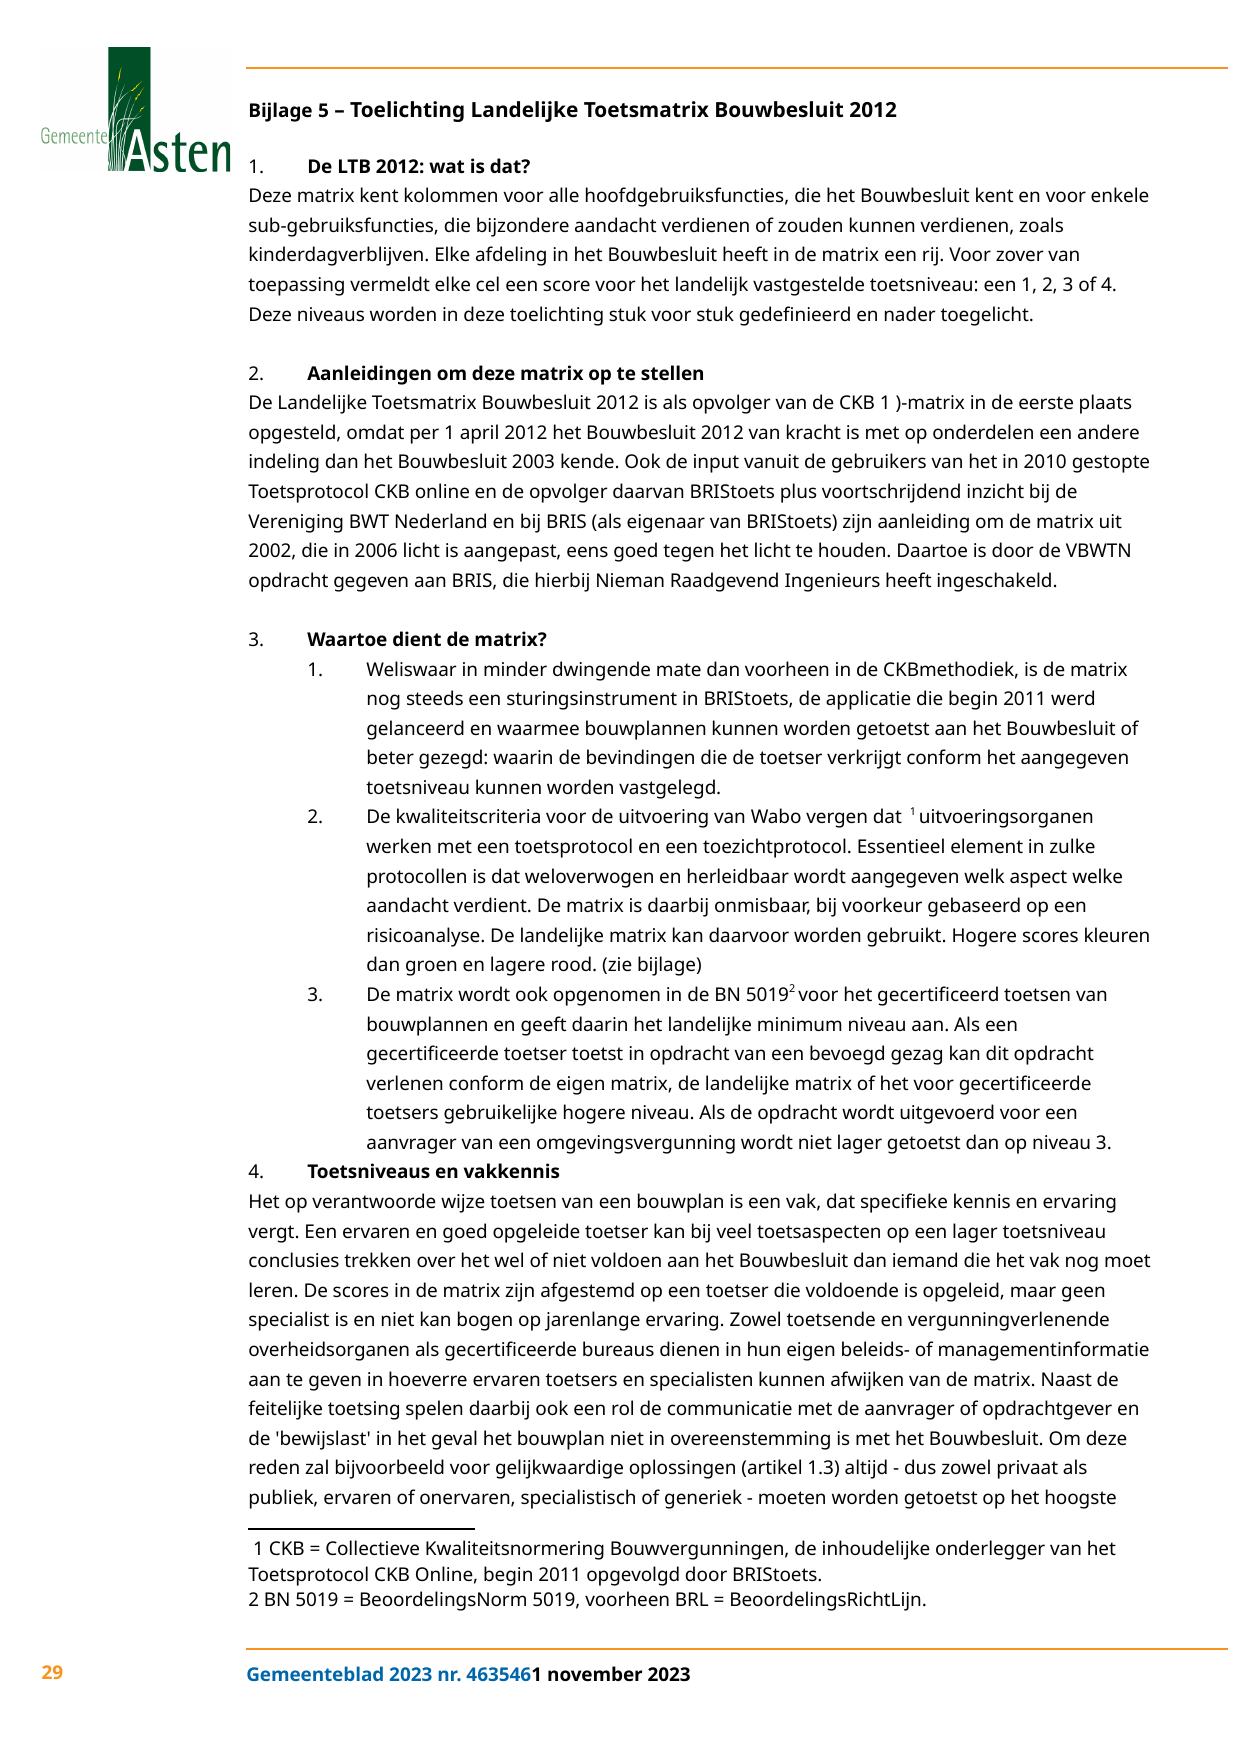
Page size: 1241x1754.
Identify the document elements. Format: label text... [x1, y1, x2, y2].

list BN 5019 = BeoordelingsNorm 5019, voorheen BRL = BeoordelingsRichtLijn. [248, 1586, 1152, 1612]
list Aanleidingen om deze matrix op te stellen [248, 360, 1152, 386]
text Bijlage 5 – Toelichting Landelijke Toetsmatrix Bouwbesluit 2012 [248, 95, 1152, 123]
text Deze matrix kent kolommen voor alle hoofdgebruiksfuncties, die het Bouwbesluit kent en voor enkele sub-gebruiksfuncties, die bijzondere aandacht verdienen of zouden kunnen verdienen, zoals kinderdagverblijven. Elke afdeling in het Bouwbesluit heeft in de matrix een rij. Voor zover van toepassing vermeldt elke cel een score voor het landelijk vastgestelde toetsniveau: een 1, 2, 3 of 4. Deze niveaus worden in deze toelichting stuk voor stuk gedefinieerd en nader toegelicht. [248, 182, 1152, 327]
list De kwaliteitscriteria voor de uitvoering van Wabo vergen dat uitvoeringsorganen werken met een toetsprotocol en een toezichtprotocol. Essentieel element in zulke protocollen is dat weloverwogen en herleidbaar wordt aangegeven welk aspect welke aandacht verdient. De matrix is daarbij onmisbaar, bij voorkeur gebaseerd op een risicoanalyse. De landelijke matrix kan daarvoor worden gebruikt. Hogere scores kleuren dan groen en lagere rood. (zie bijlage) [307, 804, 1152, 977]
list De matrix wordt ook opgenomen in de BN 5019voor het gecertificeerd toetsen van bouwplannen en geeft daarin het landelijke minimum niveau aan. Als een gecertificeerde toetser toetst in opdracht van een bevoegd gezag kan dit opdracht verlenen conform de eigen matrix, de landelijke matrix of het voor gecertificeerde toetsers gebruikelijke hogere niveau. Als de opdracht wordt uitgevoerd voor een aanvrager van een omgevingsvergunning wordt niet lager getoetst dan op niveau 3. [307, 981, 1152, 1155]
picture [41, 47, 231, 172]
list Waartoe dient de matrix? [248, 626, 1152, 652]
list Weliswaar in minder dwingende mate dan voorheen in de CKBmethodiek, is de matrix nog steeds een sturingsinstrument in BRIStoets, de applicatie die begin 2011 werd gelanceerd en waarmee bouwplannen kunnen worden getoetst aan het Bouwbesluit of beter gezegd: waarin de bevindingen die de toetser verkrijgt conform het aangegeven toetsniveau kunnen worden vastgelegd. [307, 656, 1152, 800]
text Het op verantwoorde wijze toetsen van een bouwplan is een vak, dat specifieke kennis en ervaring vergt. Een ervaren en goed opgeleide toetser kan bij veel toetsaspecten op een lager toetsniveau conclusies trekken over het wel of niet voldoen aan het Bouwbesluit dan iemand die het vak nog moet leren. De scores in de matrix zijn afgestemd op een toetser die voldoende is opgeleid, maar geen specialist is en niet kan bogen op jarenlange ervaring. Zowel toetsende en vergunningverlenende overheidsorganen als gecertificeerde bureaus dienen in hun eigen beleids- of managementinformatie aan te geven in hoeverre ervaren toetsers en specialisten kunnen afwijken van de matrix. Naast de feitelijke toetsing spelen daarbij ook een rol de communicatie met de aanvrager of opdrachtgever en de 'bewijslast' in het geval het bouwplan niet in overeenstemming is met het Bouwbesluit. Om deze reden zal bijvoorbeeld voor gelijkwaardige oplossingen (artikel 1.3) altijd - dus zowel privaat als publiek, ervaren of onervaren, specialistisch of generiek - moeten worden getoetst op het hoogste [248, 1188, 1152, 1510]
list Toetsniveaus en vakkennis [248, 1159, 1152, 1184]
text De Landelijke Toetsmatrix Bouwbesluit 2012 is als opvolger van de CKB 1 )-matrix in de eerste plaats opgesteld, omdat per 1 april 2012 het Bouwbesluit 2012 van kracht is met op onderdelen een andere indeling dan het Bouwbesluit 2003 kende. Ook de input vanuit de gebruikers van het in 2010 gestopte Toetsprotocol CKB online en de opvolger daarvan BRIStoets plus voortschrijdend inzicht bij de Vereniging BWT Nederland en bij BRIS (als eigenaar van BRIStoets) zijn aanleiding om de matrix uit 2002, die in 2006 licht is aangepast, eens goed tegen het licht te houden. Daartoe is door de VBWTN opdracht gegeven aan BRIS, die hierbij Nieman Raadgevend Ingenieurs heeft ingeschakeld. [248, 389, 1152, 593]
list CKB = Collectieve Kwaliteitsnormering Bouwvergunningen, de inhoudelijke onderlegger van het Toetsprotocol CKB Online, begin 2011 opgevolgd door BRIStoets. [248, 1535, 1152, 1586]
list De LTB 2012: wat is dat? [248, 153, 1152, 179]
